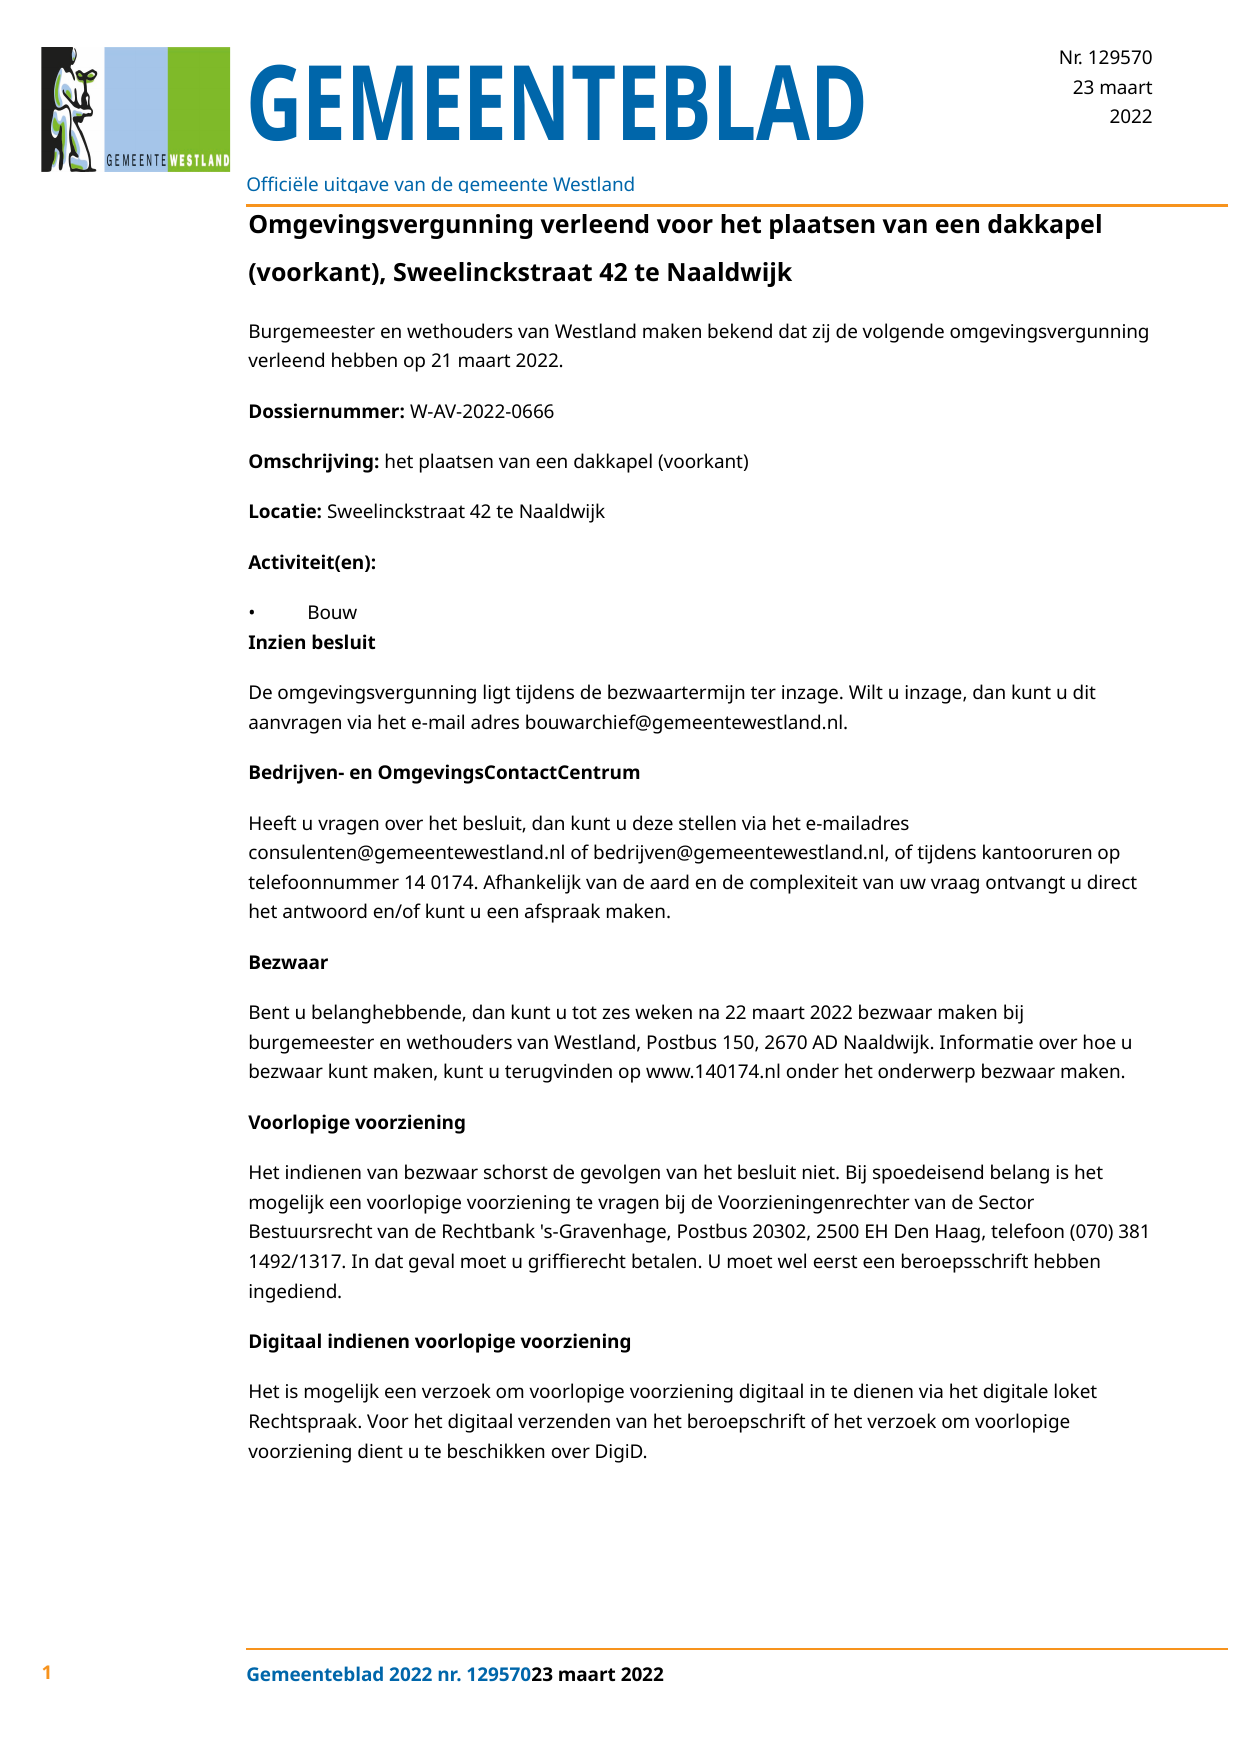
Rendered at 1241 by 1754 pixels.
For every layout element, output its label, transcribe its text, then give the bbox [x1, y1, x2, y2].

text Bedrijven- en OmgevingsContactCentrum [248, 759, 1152, 785]
text Voorlopige voorziening [248, 1109, 1152, 1135]
text Inzien besluit [248, 629, 1152, 655]
text Bezwaar [248, 949, 1152, 975]
text Locatie: Sweelinckstraat 42 te Naaldwijk [248, 499, 1152, 524]
text Het indienen van bezwaar schorst de gevolgen van het besluit niet. Bij spoedeisend belang is het mogelijk een voorlopige voorziening te vragen bij de Voorzieningenrechter van de Sector Bestuursrecht van de Rechtbank 's-Gravenhage, Postbus 20302, 2500 EH Den Haag, telefoon (070) 381 1492/1317. In dat geval moet u griffierecht betalen. U moet wel eerst een beroepsschrift hebben ingediend. [248, 1159, 1152, 1304]
text Digitaal indienen voorlopige voorziening [248, 1328, 1152, 1354]
list Bouw [248, 599, 1152, 625]
text Activiteit(en): [248, 549, 1152, 575]
text De omgevingsvergunning ligt tijdens de bezwaartermijn ter inzage. Wilt u inzage, dan kunt u dit aanvragen via het e-mail adres bouwarchief@gemeentewestland.nl. [248, 679, 1152, 735]
text Burgemeester en wethouders van Westland maken bekend dat zij de volgende omgevingsvergunning verleend hebben op 21 maart 2022. [248, 318, 1152, 373]
text Het is mogelijk een verzoek om voorlopige voorziening digitaal in te dienen via het digitale loket Rechtspraak. Voor het digitaal verzenden van het beroepschrift of het verzoek om voorlopige voorziening dient u te beschikken over DigiD. [248, 1379, 1152, 1464]
text Bent u belanghebbende, dan kunt u tot zes weken na 22 maart 2022 bezwaar maken bij burgemeester en wethouders van Westland, Postbus 150, 2670 AD Naaldwijk. Informatie over hoe u bezwaar kunt maken, kunt u terugvinden op www.140174.nl onder het onderwerp bezwaar maken. [248, 999, 1152, 1084]
text Heeft u vragen over het besluit, dan kunt u deze stellen via het e-mailadres consulenten@gemeentewestland.nl of bedrijven@gemeentewestland.nl, of tijdens kantooruren op telefoonnummer 14 0174. Afhankelijk van de aard en de complexiteit van uw vraag ontvangt u direct het antwoord en/of kunt u een afspraak maken. [248, 810, 1152, 924]
text Omschrijving: het plaatsen van een dakkapel (voorkant) [248, 448, 1152, 474]
text Dossiernummer: W-AV-2022-0666 [248, 398, 1152, 424]
picture [41, 47, 231, 172]
text Omgevingsvergunning verleend voor het plaatsen van een dakkapel (voorkant), Sweelinckstraat 42 te Naaldwijk [248, 207, 1152, 288]
